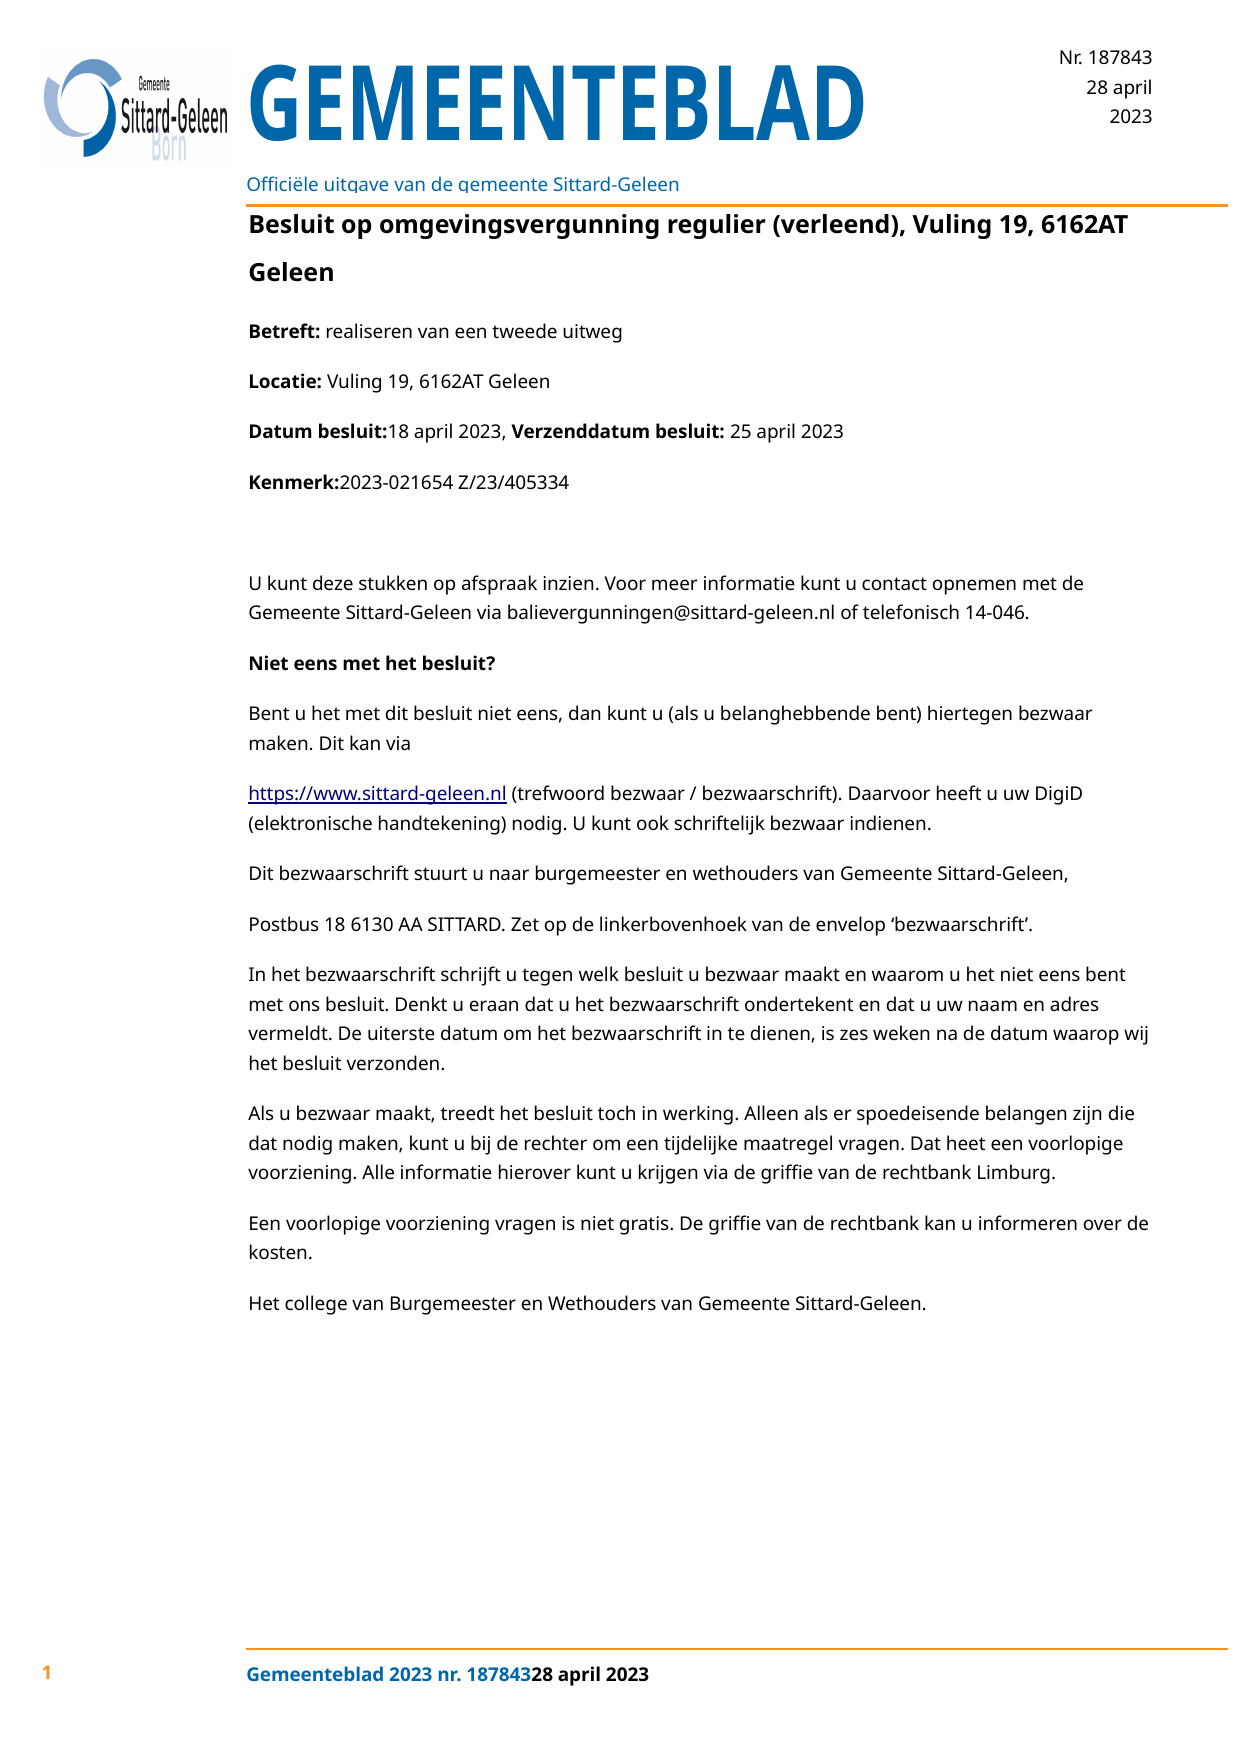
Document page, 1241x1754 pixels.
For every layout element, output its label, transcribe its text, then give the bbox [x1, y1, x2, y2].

text Besluit op omgevingsvergunning regulier (verleend), Vuling 19, 6162AT Geleen [248, 207, 1152, 288]
text Locatie: Vuling 19, 6162AT Geleen [248, 368, 1152, 394]
text Bent u het met dit besluit niet eens, dan kunt u (als u belanghebbende bent) hiertegen bezwaar maken. Dit kan via [248, 700, 1152, 756]
text Datum besluit:18 april 2023, Verzenddatum besluit: 25 april 2023 [248, 419, 1152, 444]
text Het college van Burgemeester en Wethouders van Gemeente Sittard-Geleen. [248, 1290, 1152, 1316]
text U kunt deze stukken op afspraak inzien. Voor meer informatie kunt u contact opnemen met de Gemeente Sittard-Geleen via balievergunningen@sittard-geleen.nl of telefonisch 14-046. [248, 570, 1152, 625]
text Postbus 18 6130 AA SITTARD. Zet op de linkerbovenhoek van de envelop ‘bezwaarschrift’. [248, 911, 1152, 937]
text Niet eens met het besluit? [248, 650, 1152, 676]
text Kenmerk:2023-021654 Z/23/405334 [248, 469, 1152, 495]
text Dit bezwaarschrift stuurt u naar burgemeester en wethouders van Gemeente Sittard-Geleen, [248, 860, 1152, 886]
text Een voorlopige voorziening vragen is niet gratis. De griffie van de rechtbank kan u informeren over de kosten. [248, 1210, 1152, 1265]
text In het bezwaarschrift schrijft u tegen welk besluit u bezwaar maakt en waarom u het niet eens bent met ons besluit. Denkt u eraan dat u het bezwaarschrift ondertekent en dat u uw naam en adres vermeldt. De uiterste datum om het bezwaarschrift in te dienen, is zes weken na de datum waarop wij het besluit verzonden. [248, 961, 1152, 1076]
text Als u bezwaar maakt, treedt het besluit toch in werking. Alleen als er spoedeisende belangen zijn die dat nodig maken, kunt u bij de rechter om een tijdelijke maatregel vragen. Dat heet een voorlopige voorziening. Alle informatie hierover kunt u krijgen via de griffie van de rechtbank Limburg. [248, 1100, 1152, 1185]
text Betreft: realiseren van een tweede uitweg [248, 318, 1152, 344]
text https://www.sittard-geleen.nl (trefwoord bezwaar / bezwaarschrift). Daarvoor heeft u uw DigiD (elektronische handtekening) nodig. U kunt ook schriftelijk bezwaar indienen. [248, 780, 1152, 836]
picture [41, 47, 231, 172]
